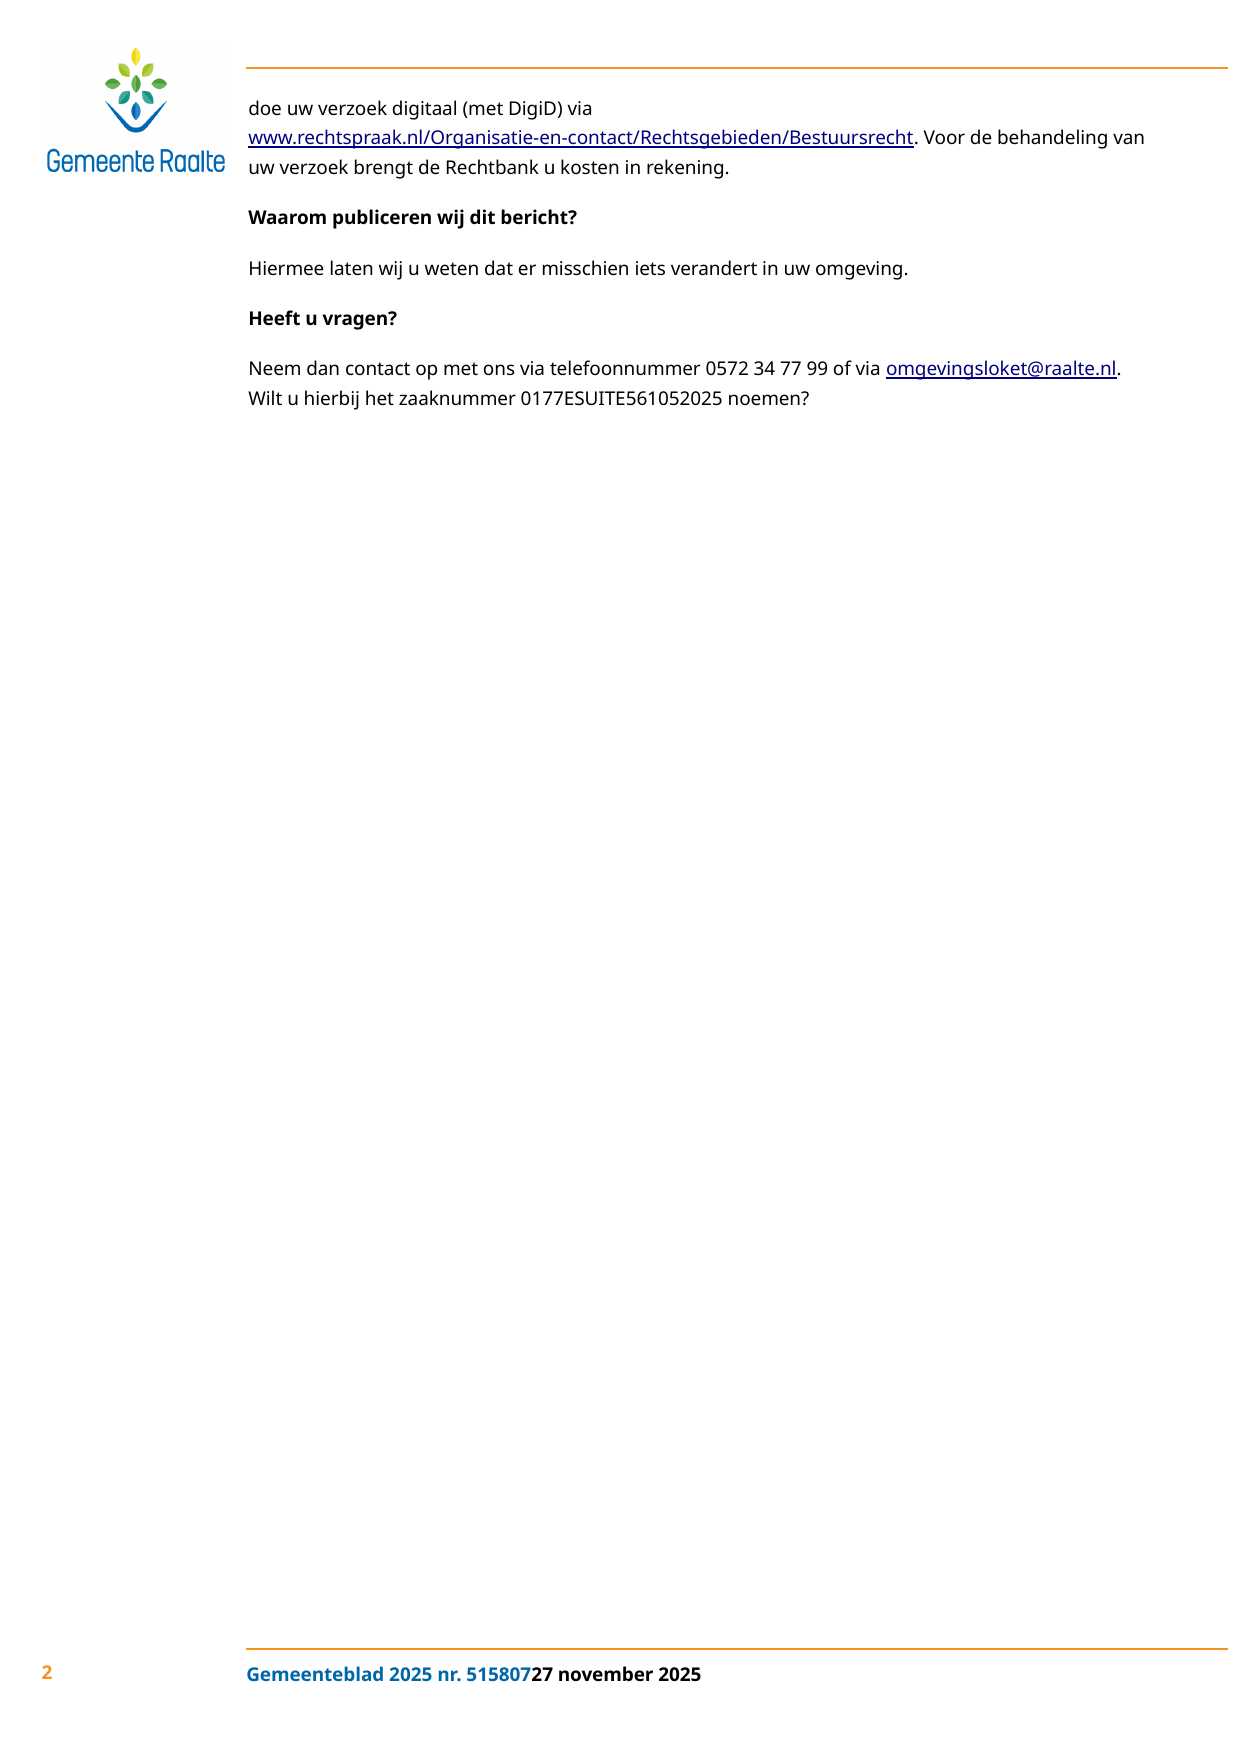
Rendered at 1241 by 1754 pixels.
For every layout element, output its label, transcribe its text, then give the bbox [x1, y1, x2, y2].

text Waarom publiceren wij dit bericht? [248, 204, 1152, 230]
text Neem dan contact op met ons via telefoonnummer 0572 34 77 99 of via omgevingsloket@raalte.nl. Wilt u hierbij het zaaknummer 0177ESUITE561052025 noemen? [248, 356, 1152, 411]
text doe uw verzoek digitaal (met DigiD) via www.rechtspraak.nl/Organisatie-en-contact/Rechtsgebieden/Bestuursrecht. Voor de behandeling van uw verzoek brengt de Rechtbank u kosten in rekening. [248, 95, 1152, 180]
picture [41, 47, 231, 172]
text Heeft u vragen? [248, 305, 1152, 331]
text Hiermee laten wij u weten dat er misschien iets verandert in uw omgeving. [248, 255, 1152, 281]
